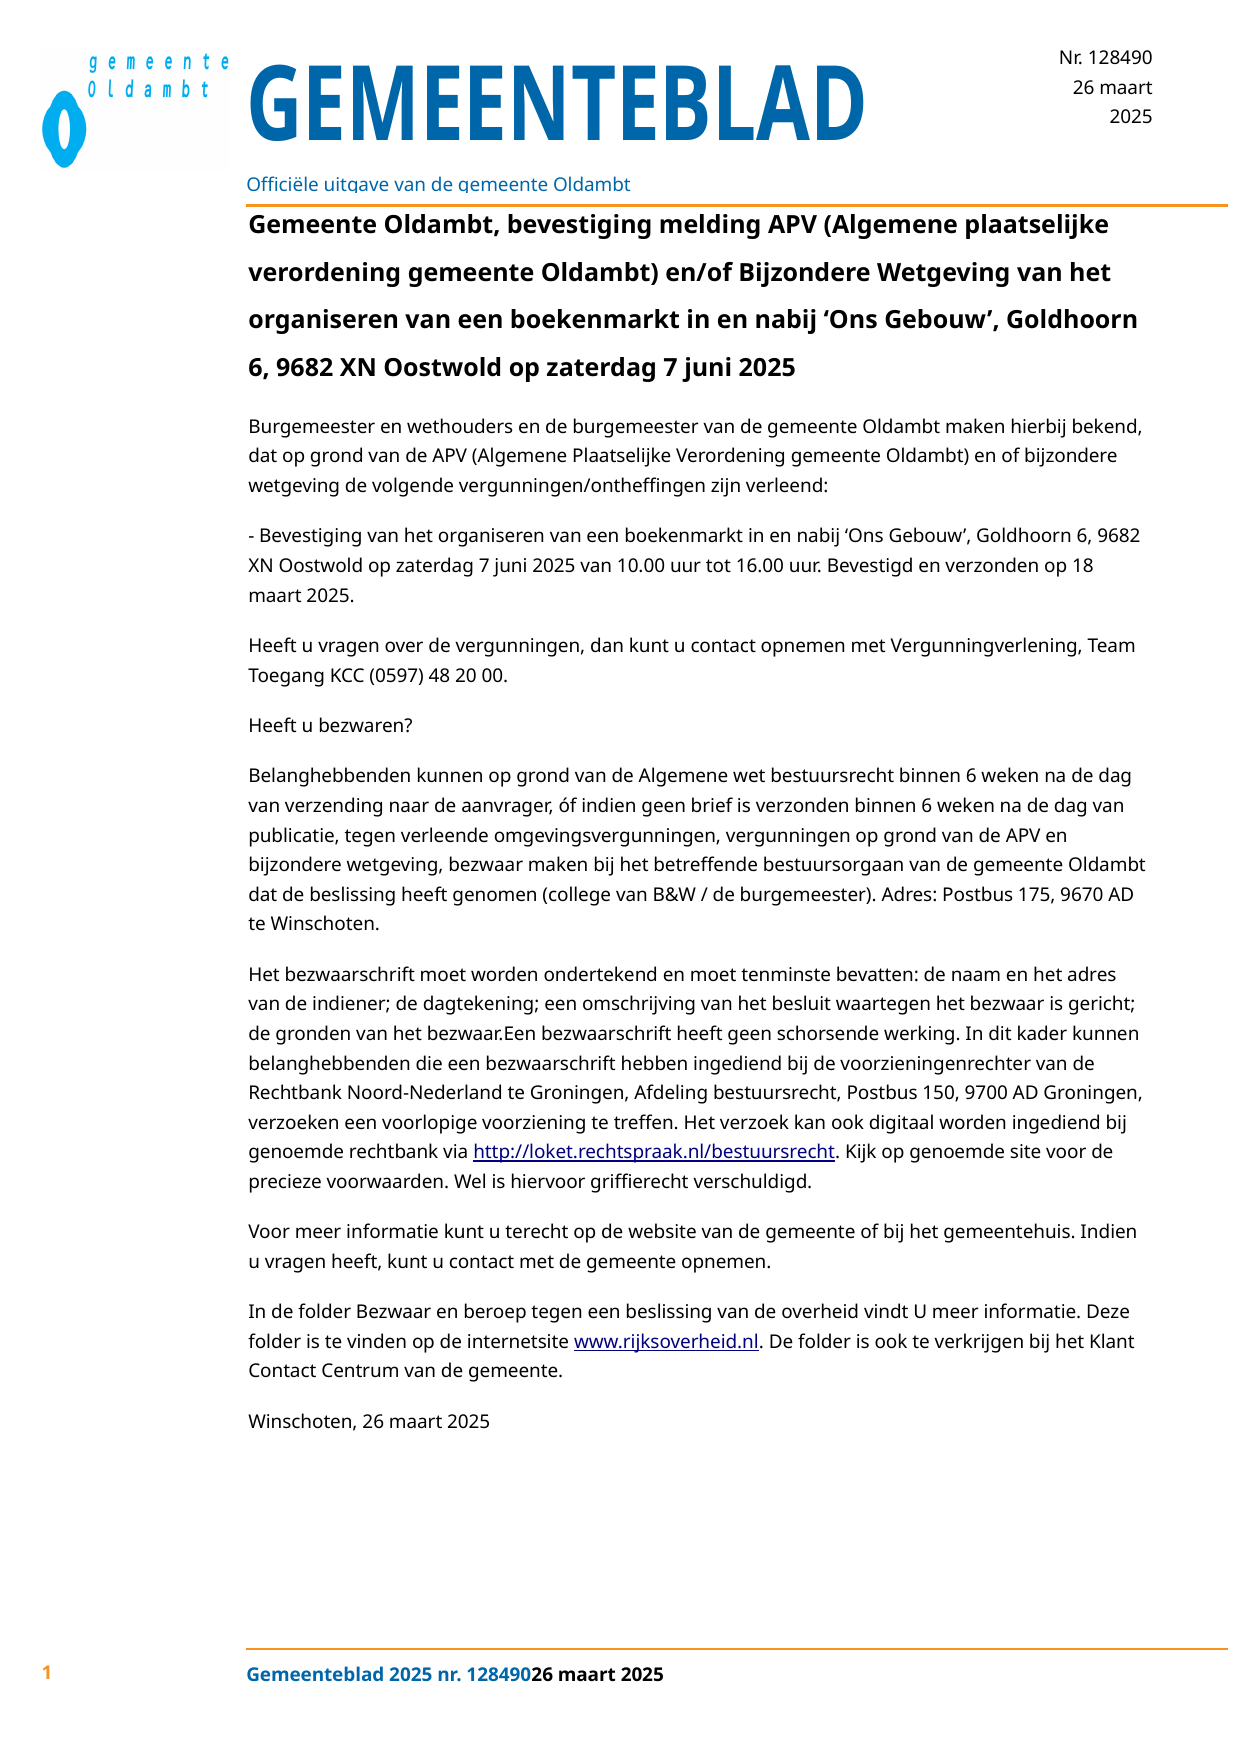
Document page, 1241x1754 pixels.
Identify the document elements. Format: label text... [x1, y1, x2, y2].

text Heeft u bezwaren? [248, 712, 1152, 738]
text Gemeente Oldambt, bevestiging melding APV (Algemene plaatselijke verordening gemeente Oldambt) en/of Bijzondere Wetgeving van het organiseren van een boekenmarkt in en nabij ‘Ons Gebouw’, Goldhoorn 6, 9682 XN Oostwold op zaterdag 7 juni 2025 [248, 207, 1152, 384]
text - Bevestiging van het organiseren van een boekenmarkt in en nabij ‘Ons Gebouw’, Goldhoorn 6, 9682 XN Oostwold op zaterdag 7 juni 2025 van 10.00 uur tot 16.00 uur. Bevestigd en verzonden op 18 maart 2025. [248, 523, 1152, 608]
text Belanghebbenden kunnen op grond van de Algemene wet bestuursrecht binnen 6 weken na de dag van verzending naar de aanvrager, óf indien geen brief is verzonden binnen 6 weken na de dag van publicatie, tegen verleende omgevingsvergunningen, vergunningen op grond van de APV en bijzondere wetgeving, bezwaar maken bij het betreffende bestuursorgaan van de gemeente Oldambt dat de beslissing heeft genomen (college van B&W / de burgemeester). Adres: Postbus 175, 9670 AD te Winschoten. [248, 763, 1152, 936]
text Winschoten, 26 maart 2025 [248, 1408, 1152, 1434]
picture [41, 47, 231, 172]
text Voor meer informatie kunt u terecht op de website van de gemeente of bij het gemeentehuis. Indien u vragen heeft, kunt u contact met de gemeente opnemen. [248, 1218, 1152, 1274]
text In de folder Bezwaar en beroep tegen een beslissing van de overheid vindt U meer informatie. Deze folder is te vinden op de internetsite www.rijksoverheid.nl. De folder is ook te verkrijgen bij het Klant Contact Centrum van de gemeente. [248, 1298, 1152, 1383]
text Heeft u vragen over de vergunningen, dan kunt u contact opnemen met Vergunningverlening, Team Toegang KCC (0597) 48 20 00. [248, 632, 1152, 688]
text Burgemeester en wethouders en de burgemeester van de gemeente Oldambt maken hierbij bekend, dat op grond van de APV (Algemene Plaatselijke Verordening gemeente Oldambt) en of bijzondere wetgeving de volgende vergunningen/ontheffingen zijn verleend: [248, 413, 1152, 498]
text Het bezwaarschrift moet worden ondertekend en moet tenminste bevatten: de naam en het adres van de indiener; de dagtekening; een omschrijving van het besluit waartegen het bezwaar is gericht; de gronden van het bezwaar.Een bezwaarschrift heeft geen schorsende werking. In dit kader kunnen belanghebbenden die een bezwaarschrift hebben ingediend bij de voorzieningenrechter van de Rechtbank Noord-Nederland te Groningen, Afdeling bestuursrecht, Postbus 150, 9700 AD Groningen, verzoeken een voorlopige voorziening te treffen. Het verzoek kan ook digitaal worden ingediend bij genoemde rechtbank via http://loket.rechtspraak.nl/bestuursrecht. Kijk op genoemde site voor de precieze voorwaarden. Wel is hiervoor griffierecht verschuldigd. [248, 961, 1152, 1194]
